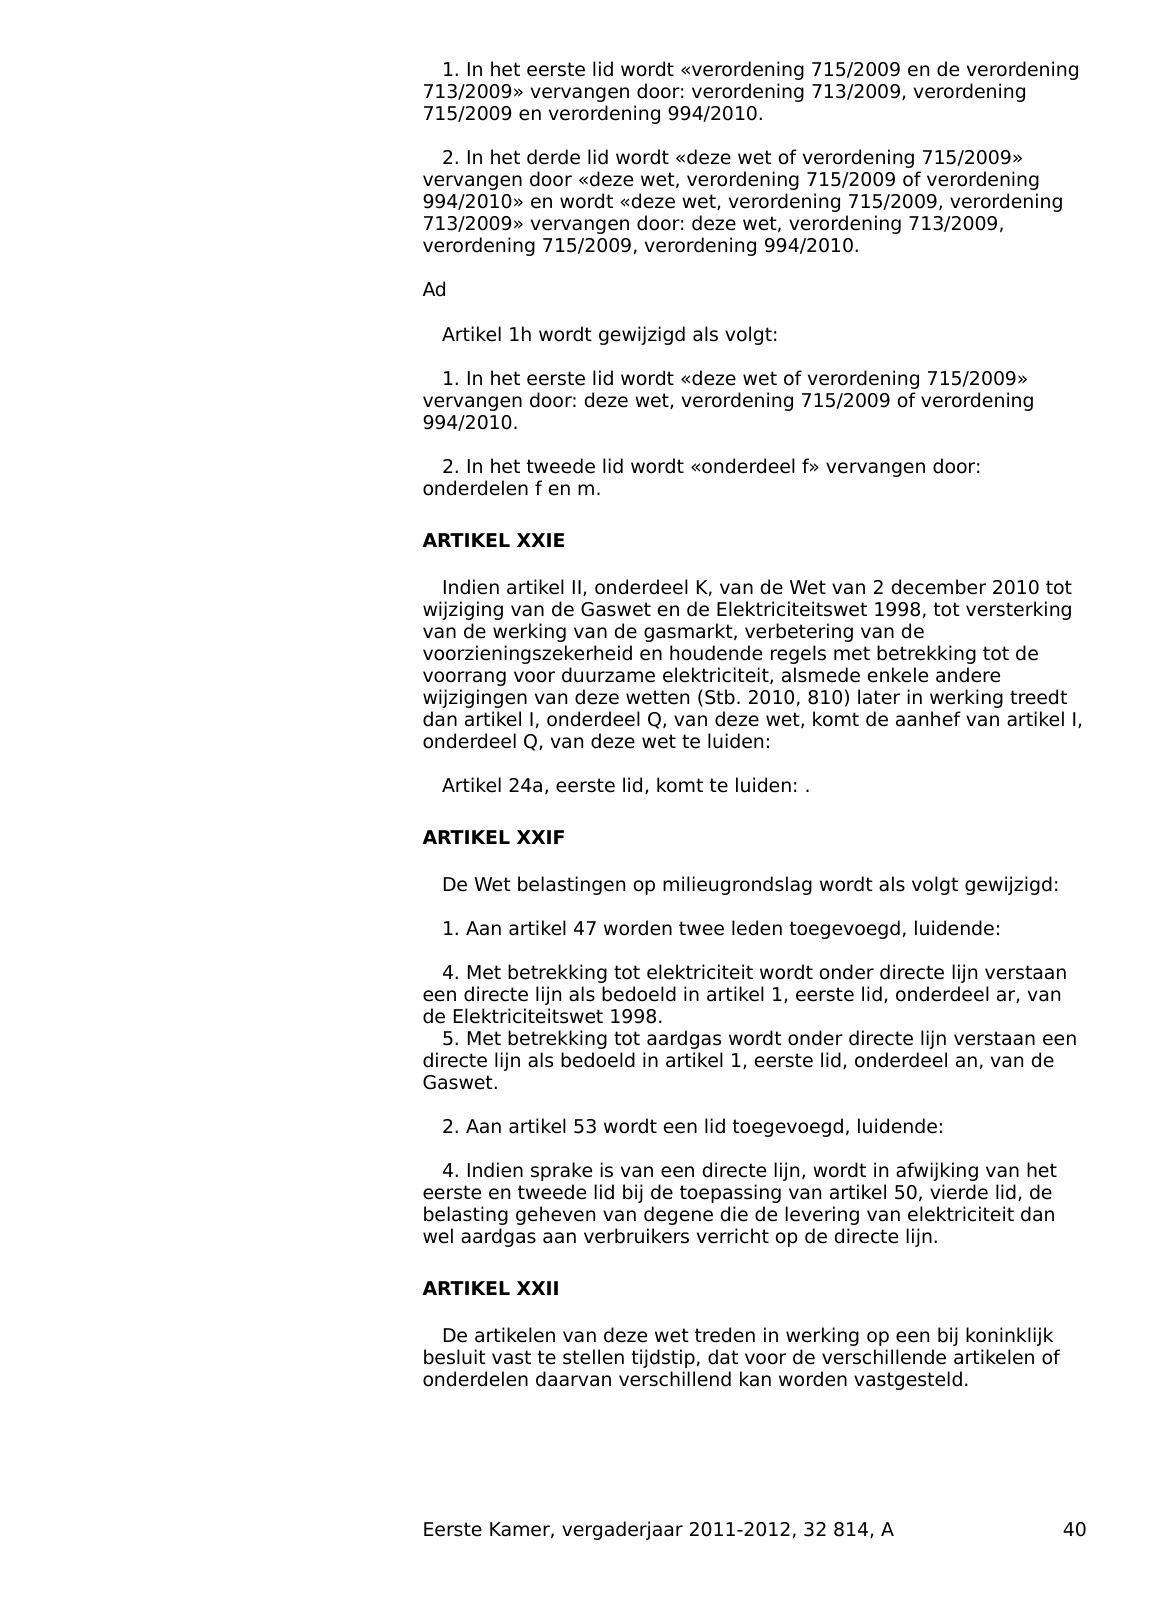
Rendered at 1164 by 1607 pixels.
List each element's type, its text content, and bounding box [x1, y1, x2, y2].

text Artikel 24a, eerste lid, komt te luiden: . [422, 775, 1087, 797]
text 1. In het eerste lid wordt «verordening 715/2009 en de verordening 713/2009» vervangen door: verordening 713/2009, verordening 715/2009 en verordening 994/2010. [422, 59, 1087, 125]
subtitle ARTIKEL XXIE [422, 530, 1087, 552]
text Indien artikel II, onderdeel K, van de Wet van 2 december 2010 tot wijziging van de Gaswet en de Elektriciteitswet 1998, tot versterking van de werking van de gasmarkt, verbetering van de voorzieningszekerheid en houdende regels met betrekking tot de voorrang voor duurzame elektriciteit, alsmede enkele andere wijzigingen van deze wetten (Stb. 2010, 810) later in werking treedt dan artikel I, onderdeel Q, van deze wet, komt de aanhef van artikel I, onderdeel Q, van deze wet te luiden: [422, 577, 1087, 752]
text 2. In het tweede lid wordt «onderdeel f» vervangen door: onderdelen f en m. [422, 456, 1087, 500]
text 5. Met betrekking tot aardgas wordt onder directe lijn verstaan een directe lijn als bedoeld in artikel 1, eerste lid, onderdeel an, van de Gaswet. [422, 1028, 1087, 1094]
text Artikel 1h wordt gewijzigd als volgt: [422, 323, 1087, 345]
text 4. Met betrekking tot elektriciteit wordt onder directe lijn verstaan een directe lijn als bedoeld in artikel 1, eerste lid, onderdeel ar, van de Elektriciteitswet 1998. [422, 962, 1087, 1028]
text De artikelen van deze wet treden in werking op een bij koninklijk besluit vast te stellen tijdstip, dat voor de verschillende artikelen of onderdelen daarvan verschillend kan worden vastgesteld. [422, 1325, 1087, 1391]
text 2. Aan artikel 53 wordt een lid toegevoegd, luidende: [422, 1116, 1087, 1138]
text 1. Aan artikel 47 worden twee leden toegevoegd, luidende: [422, 918, 1087, 940]
subtitle ARTIKEL XXII [422, 1278, 1087, 1300]
subtitle ARTIKEL XXIF [422, 827, 1087, 849]
text Ad [422, 279, 1087, 301]
text 2. In het derde lid wordt «deze wet of verordening 715/2009» vervangen door «deze wet, verordening 715/2009 of verordening 994/2010» en wordt «deze wet, verordening 715/2009, verordening 713/2009» vervangen door: deze wet, verordening 713/2009, verordening 715/2009, verordening 994/2010. [422, 147, 1087, 257]
text 4. Indien sprake is van een directe lijn, wordt in afwijking van het eerste en tweede lid bij de toepassing van artikel 50, vierde lid, de belasting geheven van degene die de levering van elektriciteit dan wel aardgas aan verbruikers verricht op de directe lijn. [422, 1160, 1087, 1248]
text De Wet belastingen op milieugrondslag wordt als volgt gewijzigd: [422, 874, 1087, 896]
text 1. In het eerste lid wordt «deze wet of verordening 715/2009» vervangen door: deze wet, verordening 715/2009 of verordening 994/2010. [422, 368, 1087, 433]
